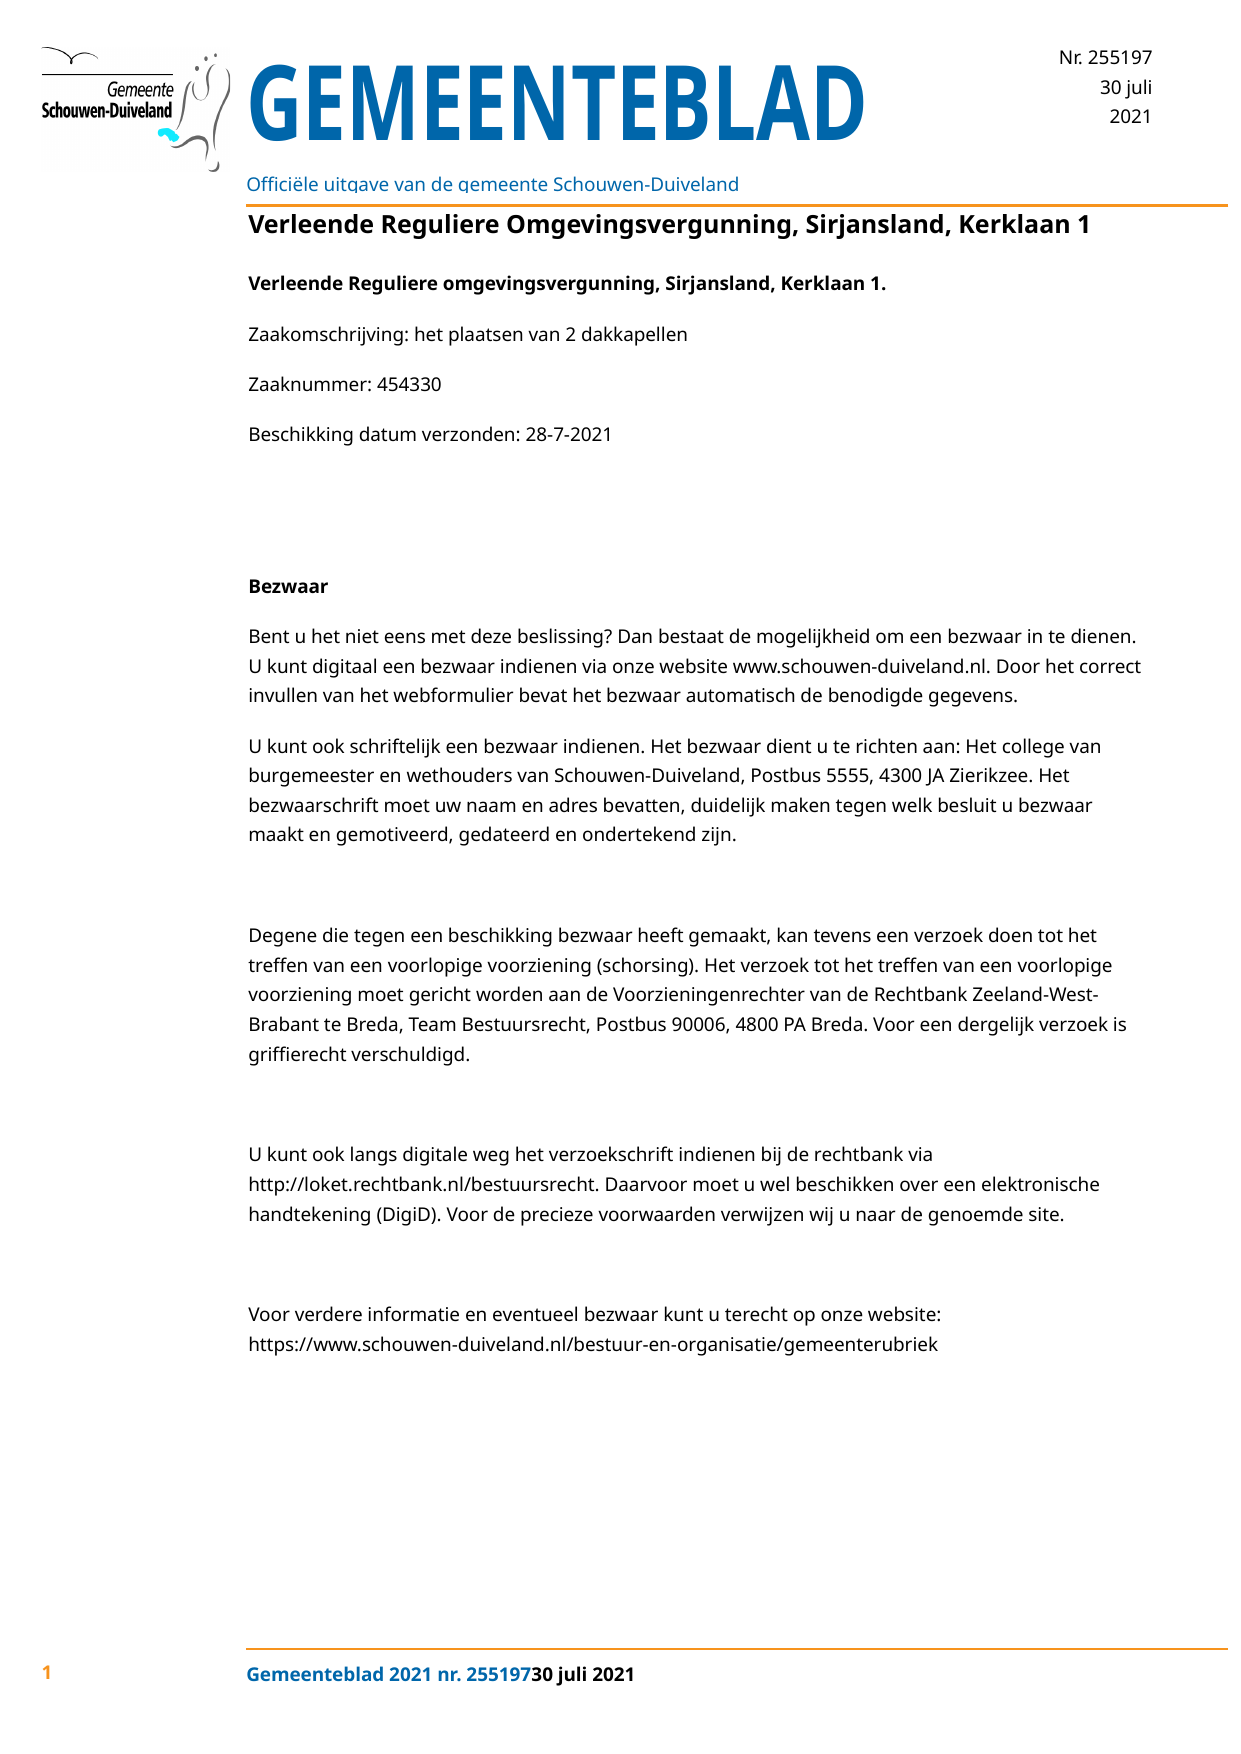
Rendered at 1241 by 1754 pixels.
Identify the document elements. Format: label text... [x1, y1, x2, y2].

text Verleende Reguliere omgevingsvergunning, Sirjansland, Kerklaan 1. [248, 270, 1152, 296]
text Verleende Reguliere Omgevingsvergunning, Sirjansland, Kerklaan 1 [248, 207, 1152, 241]
text U kunt ook langs digitale weg het verzoekschrift indienen bij de rechtbank via http://loket.rechtbank.nl/bestuursrecht. Daarvoor moet u wel beschikken over een elektronische handtekening (DigiD). Voor de precieze voorwaarden verwijzen wij u naar de genoemde site. [248, 1142, 1152, 1226]
text Bent u het niet eens met deze beslissing? Dan bestaat de mogelijkheid om een bezwaar in te dienen. U kunt digitaal een bezwaar indienen via onze website www.schouwen-duiveland.nl. Door het correct invullen van het webformulier bevat het bezwaar automatisch de benodigde gegevens. [248, 623, 1152, 708]
text Zaakomschrijving: het plaatsen van 2 dakkapellen [248, 321, 1152, 346]
text Degene die tegen een beschikking bezwaar heeft gemaakt, kan tevens een verzoek doen tot het treffen van een voorlopige voorziening (schorsing). Het verzoek tot het treffen van een voorlopige voorziening moet gericht worden aan de Voorzieningenrechter van de Rechtbank Zeeland-West-Brabant te Breda, Team Bestuursrecht, Postbus 90006, 4800 PA Breda. Voor een dergelijk verzoek is griffierecht verschuldigd. [248, 922, 1152, 1066]
text U kunt ook schriftelijk een bezwaar indienen. Het bezwaar dient u te richten aan: Het college van burgemeester en wethouders van Schouwen-Duiveland, Postbus 5555, 4300 JA Zierikzee. Het bezwaarschrift moet uw naam en adres bevatten, duidelijk maken tegen welk besluit u bezwaar maakt en gemotiveerd, gedateerd en ondertekend zijn. [248, 733, 1152, 847]
picture [41, 47, 231, 172]
text Zaaknummer: 454330 [248, 371, 1152, 397]
text Beschikking datum verzonden: 28-7-2021 [248, 422, 1152, 447]
text Bezwaar [248, 573, 1152, 598]
text Voor verdere informatie en eventueel bezwaar kunt u terecht op onze website: https://www.schouwen-duiveland.nl/bestuur-en-organisatie/gemeenterubriek [248, 1302, 1152, 1357]
